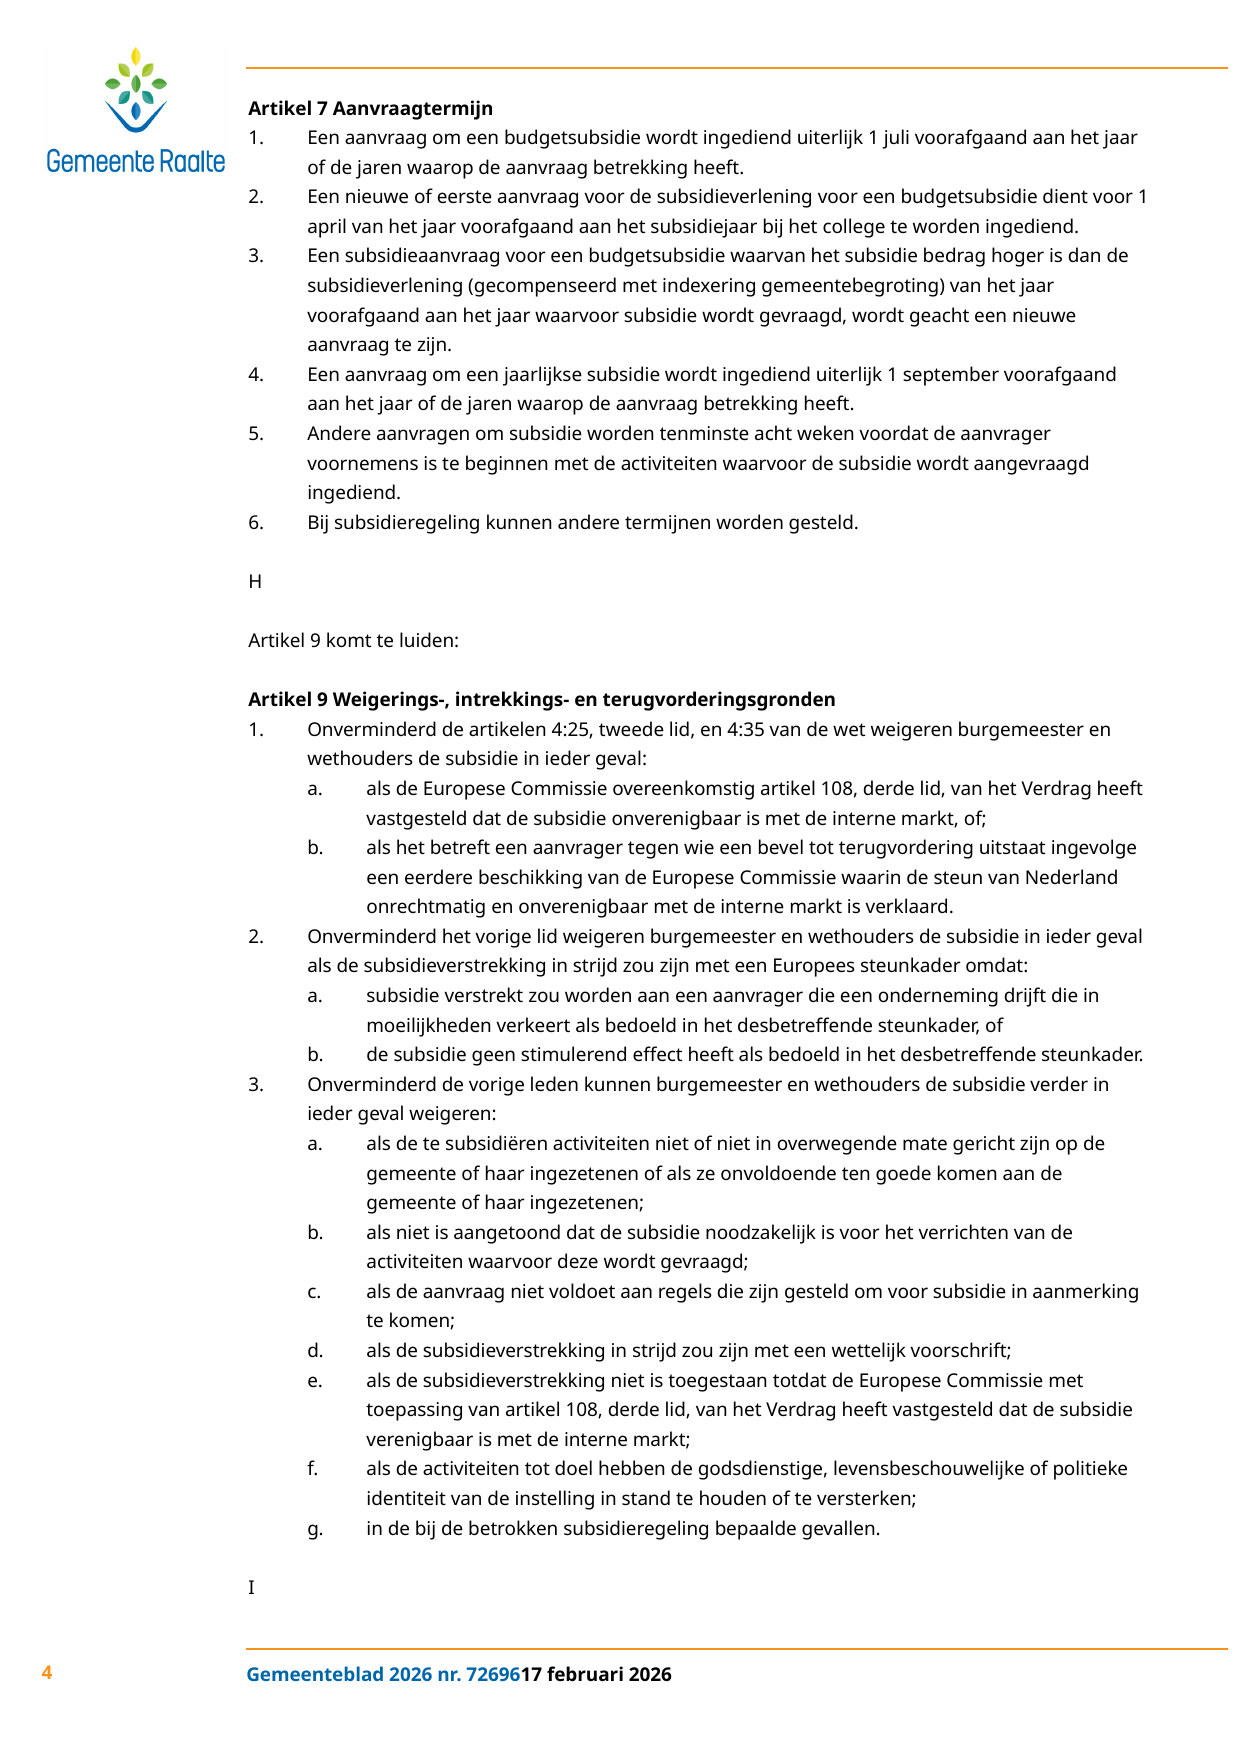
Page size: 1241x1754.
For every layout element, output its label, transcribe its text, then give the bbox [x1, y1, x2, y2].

list Een aanvraag om een budgetsubsidie wordt ingediend uiterlijk 1 juli voorafgaand aan het jaar of de jaren waarop de aanvraag betrekking heeft. [248, 124, 1152, 180]
list in de bij de betrokken subsidieregeling bepaalde gevallen. [307, 1515, 1152, 1541]
list subsidie verstrekt zou worden aan een aanvrager die een onderneming drijft die in moeilijkheden verkeert als bedoeld in het desbetreffende steunkader, of [307, 982, 1152, 1038]
text Artikel 7 Aanvraagtermijn [248, 95, 1152, 121]
text H [248, 568, 1152, 594]
list als de activiteiten tot doel hebben de godsdienstige, levensbeschouwelijke of politieke identiteit van de instelling in stand te houden of te versterken; [307, 1456, 1152, 1511]
list als de subsidieverstrekking niet is toegestaan totdat de Europese Commissie met toepassing van artikel 108, derde lid, van het Verdrag heeft vastgesteld dat de subsidie verenigbaar is met de interne markt; [307, 1367, 1152, 1452]
list Een subsidieaanvraag voor een budgetsubsidie waarvan het subsidie bedrag hoger is dan de subsidieverlening (gecompenseerd met indexering gemeentebegroting) van het jaar voorafgaand aan het jaar waarvoor subsidie wordt gevraagd, wordt geacht een nieuwe aanvraag te zijn. [248, 243, 1152, 357]
list Een aanvraag om een jaarlijkse subsidie wordt ingediend uiterlijk 1 september voorafgaand aan het jaar of de jaren waarop de aanvraag betrekking heeft. [248, 361, 1152, 416]
text I [248, 1574, 1152, 1600]
list als de te subsidiëren activiteiten niet of niet in overwegende mate gericht zijn op de gemeente of haar ingezetenen of als ze onvoldoende ten goede komen aan de gemeente of haar ingezetenen; [307, 1130, 1152, 1215]
list als de aanvraag niet voldoet aan regels die zijn gesteld om voor subsidie in aanmerking te komen; [307, 1278, 1152, 1333]
text Artikel 9 komt te luiden: [248, 627, 1152, 653]
picture [41, 47, 231, 172]
list Andere aanvragen om subsidie worden tenminste acht weken voordat de aanvrager voornemens is te beginnen met de activiteiten waarvoor de subsidie wordt aangevraagd ingediend. [248, 420, 1152, 505]
list als niet is aangetoond dat de subsidie noodzakelijk is voor het verrichten van de activiteiten waarvoor deze wordt gevraagd; [307, 1219, 1152, 1274]
list de subsidie geen stimulerend effect heeft als bedoeld in het desbetreffende steunkader. [307, 1041, 1152, 1067]
list als het betreft een aanvrager tegen wie een bevel tot terugvordering uitstaat ingevolge een eerdere beschikking van de Europese Commissie waarin de steun van Nederland onrechtmatig en onverenigbaar met de interne markt is verklaard. [307, 834, 1152, 919]
list Onverminderd het vorige lid weigeren burgemeester en wethouders de subsidie in ieder geval als de subsidieverstrekking in strijd zou zijn met een Europees steunkader omdat: [248, 923, 1152, 978]
list Onverminderd de vorige leden kunnen burgemeester en wethouders de subsidie verder in ieder geval weigeren: [248, 1071, 1152, 1126]
list als de Europese Commissie overeenkomstig artikel 108, derde lid, van het Verdrag heeft vastgesteld dat de subsidie onverenigbaar is met de interne markt, of; [307, 775, 1152, 831]
list als de subsidieverstrekking in strijd zou zijn met een wettelijk voorschrift; [307, 1337, 1152, 1363]
text Artikel 9 Weigerings-, intrekkings- en terugvorderingsgronden [248, 686, 1152, 712]
list Onverminderd de artikelen 4:25, tweede lid, en 4:35 van de wet weigeren burgemeester en wethouders de subsidie in ieder geval: [248, 716, 1152, 771]
list Een nieuwe of eerste aanvraag voor de subsidieverlening voor een budgetsubsidie dient voor 1 april van het jaar voorafgaand aan het subsidiejaar bij het college te worden ingediend. [248, 183, 1152, 239]
list Bij subsidieregeling kunnen andere termijnen worden gesteld. [248, 509, 1152, 535]
